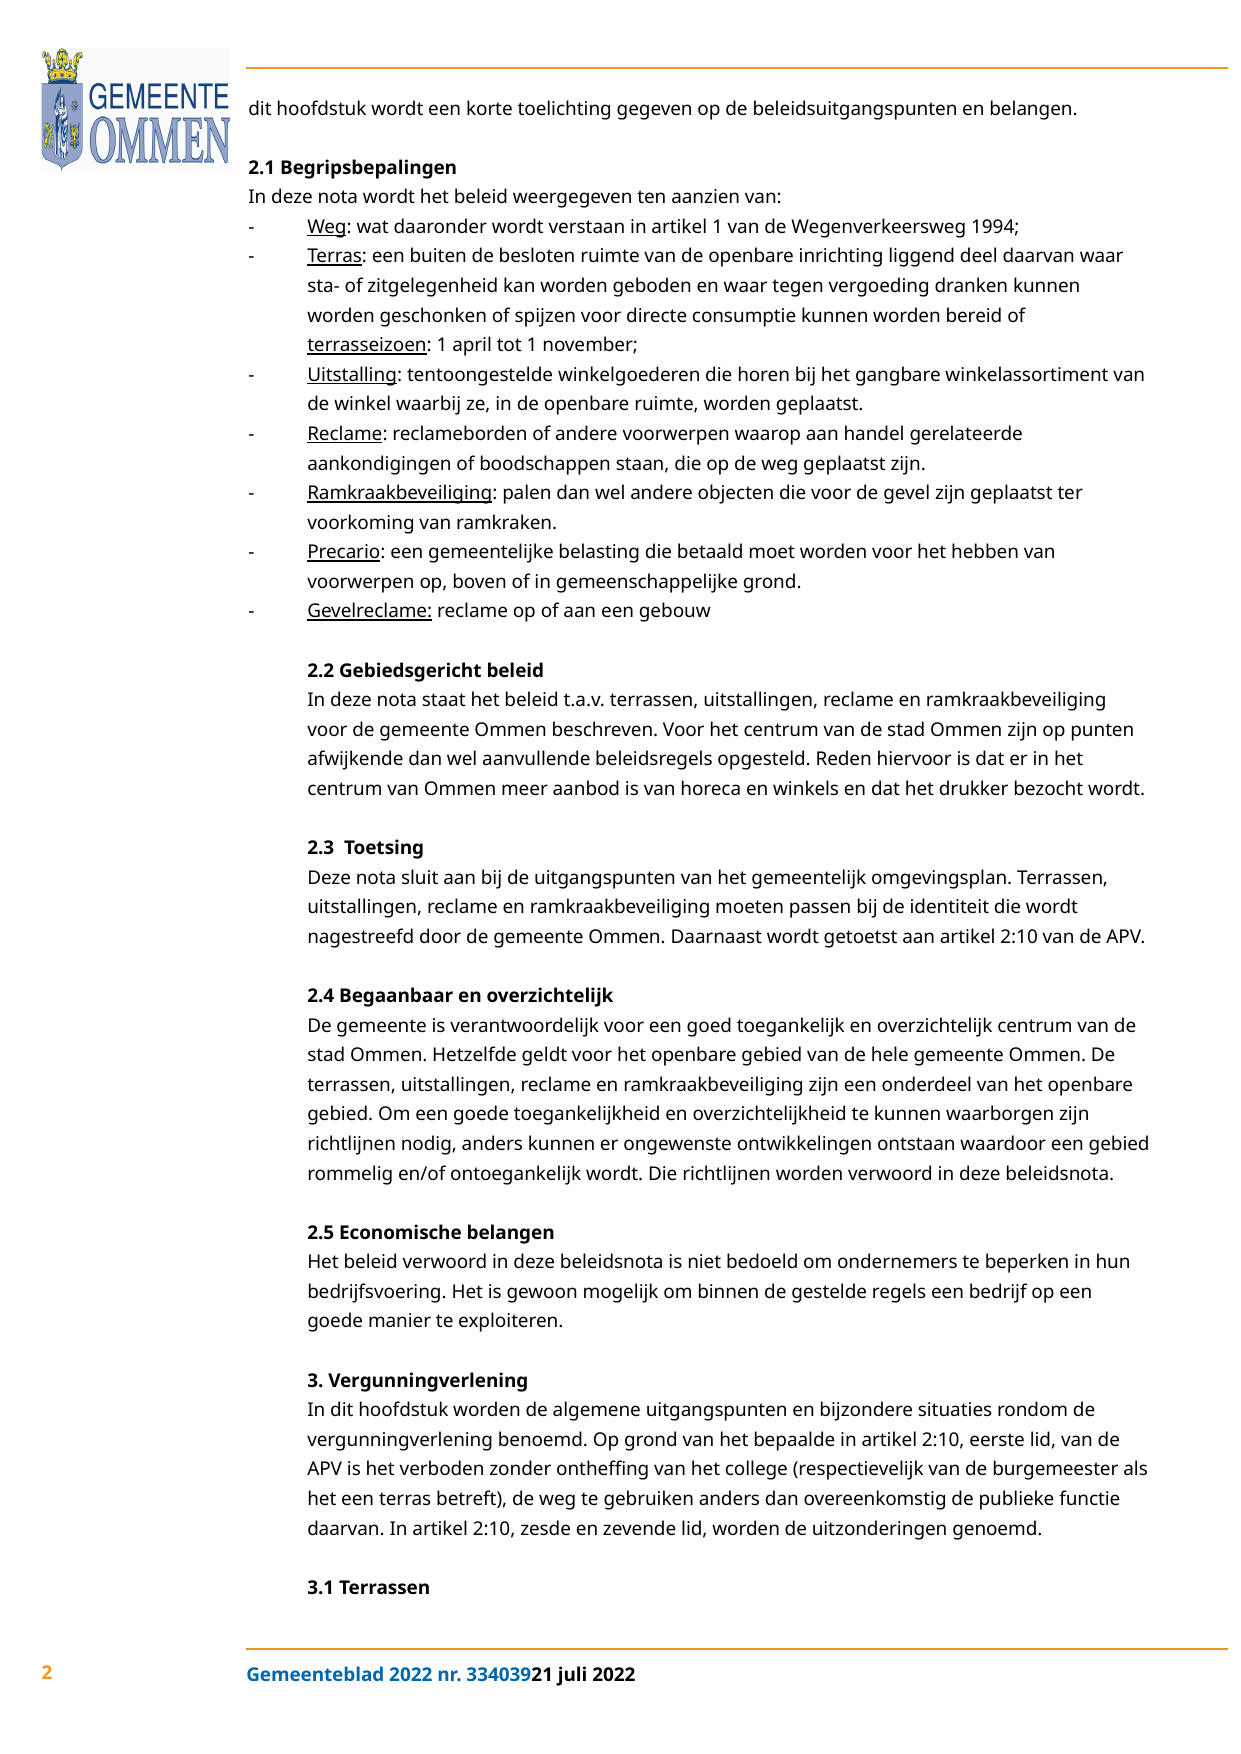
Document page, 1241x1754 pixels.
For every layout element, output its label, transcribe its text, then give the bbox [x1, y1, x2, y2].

list 2.3 Toetsing [248, 834, 1152, 860]
list Gevelreclame: reclame op of aan een gebouw [248, 598, 1152, 623]
list Het beleid verwoord in deze beleidsnota is niet bedoeld om ondernemers te beperken in hun bedrijfsvoering. Het is gewoon mogelijk om binnen de gestelde regels een bedrijf op een goede manier te exploiteren. [248, 1248, 1152, 1333]
list Precario: een gemeentelijke belasting die betaald moet worden voor het hebben van voorwerpen op, boven of in gemeenschappelijke grond. [248, 538, 1152, 594]
list In dit hoofdstuk worden de algemene uitgangspunten en bijzondere situaties rondom de vergunningverlening benoemd. Op grond van het bepaalde in artikel 2:10, eerste lid, van de APV is het verboden zonder ontheffing van het college (respectievelijk van de burgemeester als het een terras betreft), de weg te gebruiken anders dan overeenkomstig de publieke functie daarvan. In artikel 2:10, zesde en zevende lid, worden de uitzonderingen genoemd. [248, 1396, 1152, 1541]
list Weg: wat daaronder wordt verstaan in artikel 1 van de Wegenverkeersweg 1994; [248, 213, 1152, 239]
list 3. Vergunningverlening [248, 1367, 1152, 1393]
list Deze nota sluit aan bij de uitgangspunten van het gemeentelijk omgevingsplan. Terrassen, uitstallingen, reclame en ramkraakbeveiliging moeten passen bij de identiteit die wordt nagestreefd door de gemeente Ommen. Daarnaast wordt getoetst aan artikel 2:10 van de APV. [248, 864, 1152, 949]
list Ramkraakbeveiliging: palen dan wel andere objecten die voor de gevel zijn geplaatst ter voorkoming van ramkraken. [248, 479, 1152, 535]
text In deze nota wordt het beleid weergegeven ten aanzien van: [248, 183, 1152, 209]
list terrasseizoen: 1 april tot 1 november; [248, 331, 1152, 357]
list Uitstalling: tentoongestelde winkelgoederen die horen bij het gangbare winkelassortiment van de winkel waarbij ze, in de openbare ruimte, worden geplaatst. [248, 361, 1152, 416]
list Reclame: reclameborden of andere voorwerpen waarop aan handel gerelateerde aankondigingen of boodschappen staan, die op de weg geplaatst zijn. [248, 420, 1152, 476]
list 2.5 Economische belangen [248, 1219, 1152, 1245]
picture [41, 47, 231, 172]
list 3.1 Terrassen [248, 1574, 1152, 1600]
list De gemeente is verantwoordelijk voor een goed toegankelijk en overzichtelijk centrum van de stad Ommen. Hetzelfde geldt voor het openbare gebied van de hele gemeente Ommen. De terrassen, uitstallingen, reclame en ramkraakbeveiliging zijn een onderdeel van het openbare gebied. Om een goede toegankelijkheid en overzichtelijkheid te kunnen waarborgen zijn richtlijnen nodig, anders kunnen er ongewenste ontwikkelingen ontstaan waardoor een gebied rommelig en/of ontoegankelijk wordt. Die richtlijnen worden verwoord in deze beleidsnota. [248, 1012, 1152, 1186]
list In deze nota staat het beleid t.a.v. terrassen, uitstallingen, reclame en ramkraakbeveiliging voor de gemeente Ommen beschreven. Voor het centrum van de stad Ommen zijn op punten afwijkende dan wel aanvullende beleidsregels opgesteld. Reden hiervoor is dat er in het centrum van Ommen meer aanbod is van horeca en winkels en dat het drukker bezocht wordt. [248, 686, 1152, 801]
text 2.1 Begripsbepalingen [248, 154, 1152, 180]
list 2.2 Gebiedsgericht beleid [248, 657, 1152, 683]
list Terras: een buiten de besloten ruimte van de openbare inrichting liggend deel daarvan waar sta- of zitgelegenheid kan worden geboden en waar tegen vergoeding dranken kunnen worden geschonken of spijzen voor directe consumptie kunnen worden bereid of [248, 243, 1152, 328]
list 2.4 Begaanbaar en overzichtelijk [248, 982, 1152, 1008]
text dit hoofdstuk wordt een korte toelichting gegeven op de beleidsuitgangspunten en belangen. [248, 95, 1152, 121]
